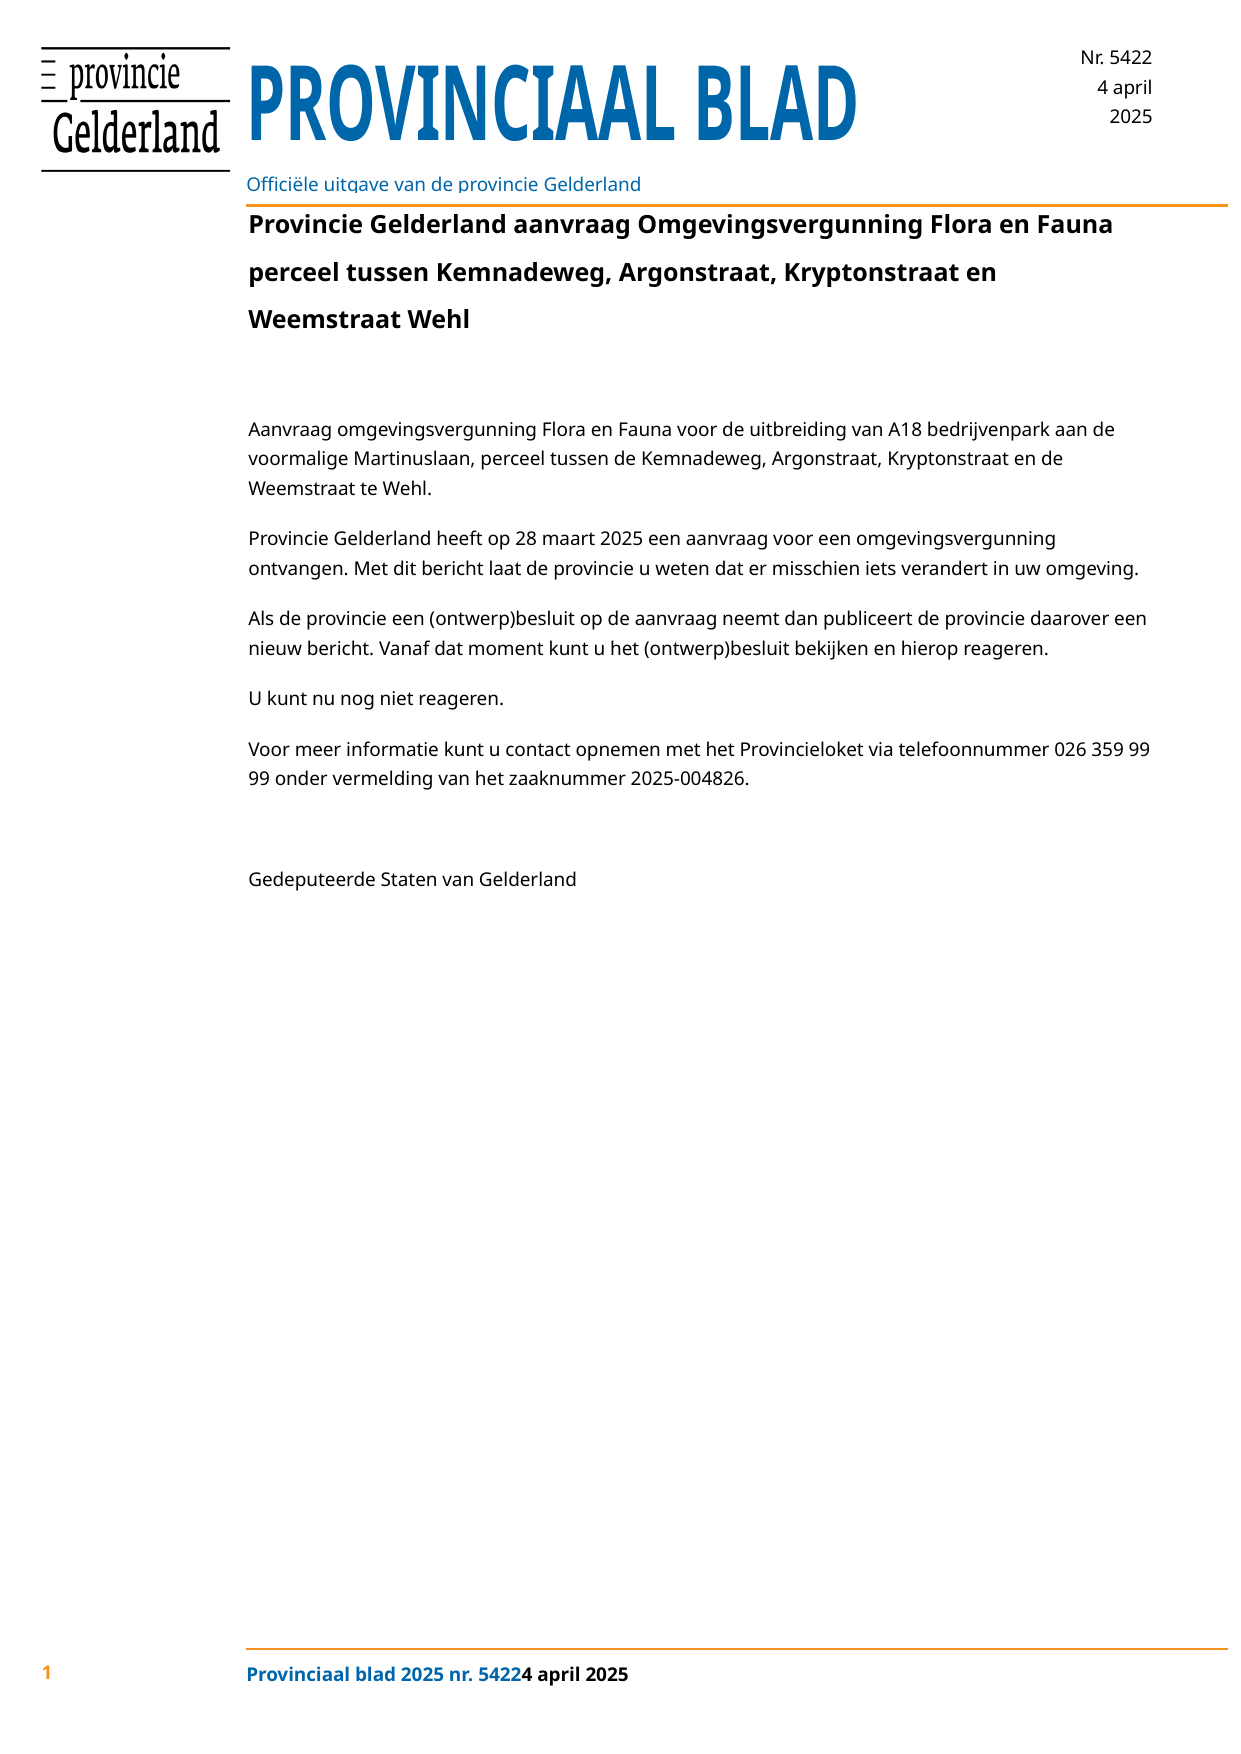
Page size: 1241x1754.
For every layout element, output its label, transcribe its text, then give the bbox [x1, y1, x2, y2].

picture [41, 47, 231, 172]
text Provincie Gelderland heeft op 28 maart 2025 een aanvraag voor een omgevingsvergunning ontvangen. Met dit bericht laat de provincie u weten dat er misschien iets verandert in uw omgeving. [248, 526, 1152, 581]
text Voor meer informatie kunt u contact opnemen met het Provincieloket via telefoonnummer 026 359 99 99 onder vermelding van het zaaknummer 2025-004826. [248, 736, 1152, 791]
text Gedeputeerde Staten van Gelderland [248, 866, 1152, 892]
text Aanvraag omgevingsvergunning Flora en Fauna voor de uitbreiding van A18 bedrijvenpark aan de voormalige Martinuslaan, perceel tussen de Kemnadeweg, Argonstraat, Kryptonstraat en de Weemstraat te Wehl. [248, 416, 1152, 501]
text Als de provincie een (ontwerp)besluit op de aanvraag neemt dan publiceert de provincie daarover een nieuw bericht. Vanaf dat moment kunt u het (ontwerp)besluit bekijken en hierop reageren. [248, 606, 1152, 661]
text U kunt nu nog niet reageren. [248, 686, 1152, 711]
text Provincie Gelderland aanvraag Omgevingsvergunning Flora en Fauna perceel tussen Kemnadeweg, Argonstraat, Kryptonstraat en Weemstraat Wehl [248, 207, 1152, 336]
